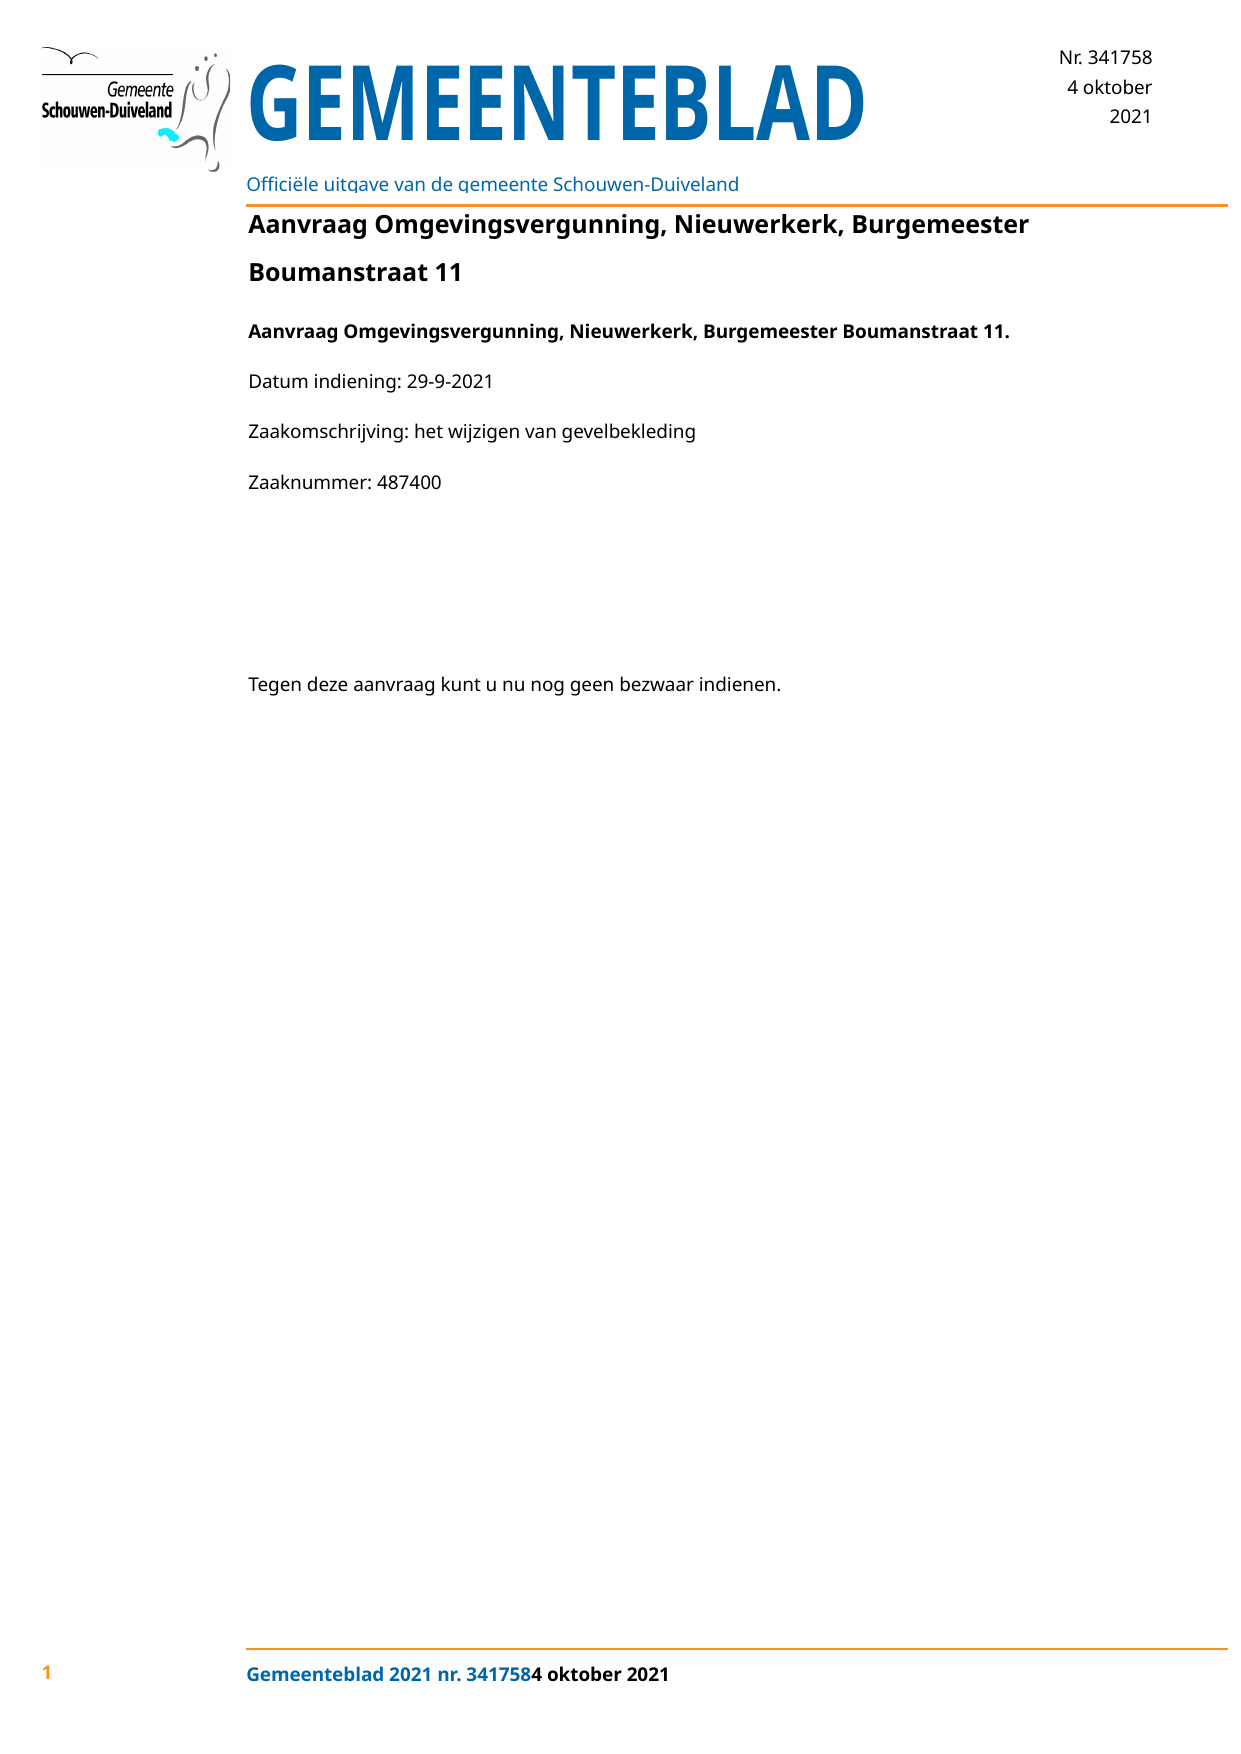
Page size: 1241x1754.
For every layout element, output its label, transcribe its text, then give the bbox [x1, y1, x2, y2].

text Tegen deze aanvraag kunt u nu nog geen bezwaar indienen. [248, 671, 1152, 697]
text Aanvraag Omgevingsvergunning, Nieuwerkerk, Burgemeester Boumanstraat 11. [248, 318, 1152, 344]
picture [41, 47, 231, 172]
text Datum indiening: 29-9-2021 [248, 368, 1152, 394]
text Zaaknummer: 487400 [248, 469, 1152, 495]
text Aanvraag Omgevingsvergunning, Nieuwerkerk, Burgemeester Boumanstraat 11 [248, 207, 1152, 288]
text Zaakomschrijving: het wijzigen van gevelbekleding [248, 419, 1152, 444]
